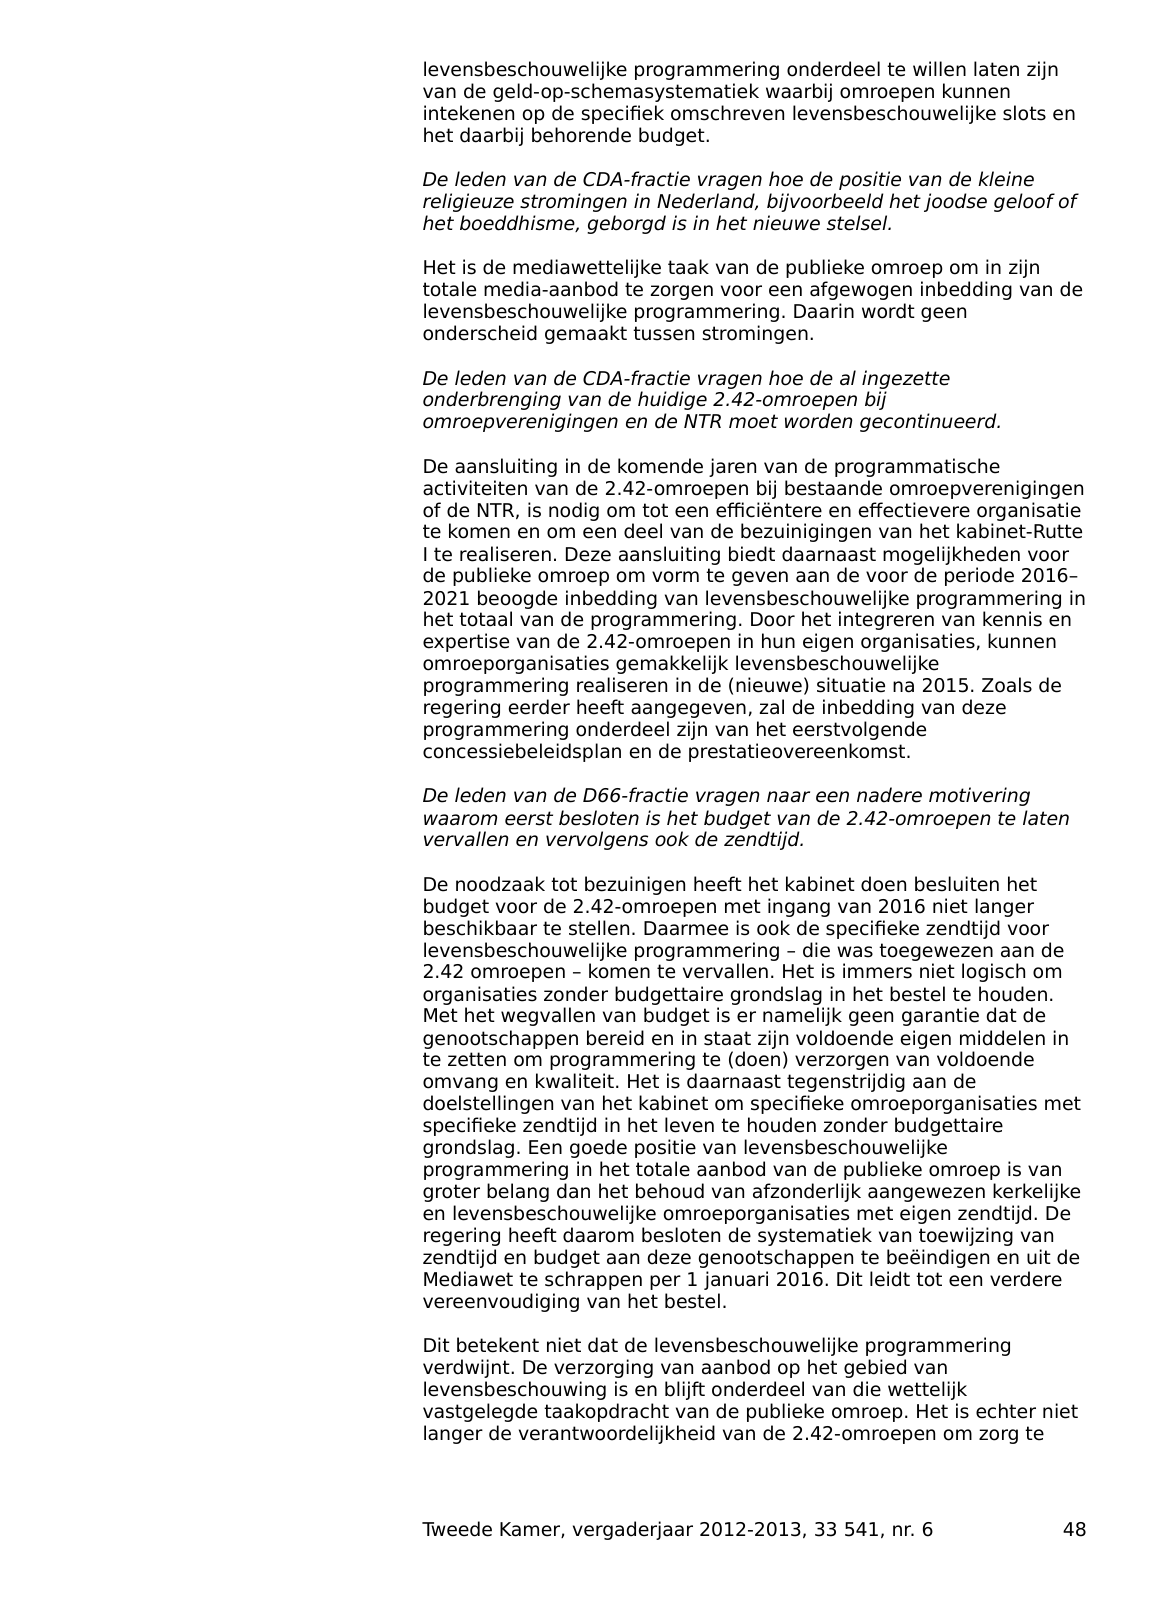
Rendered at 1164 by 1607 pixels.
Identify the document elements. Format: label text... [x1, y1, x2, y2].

text levensbeschouwelijke programmering onderdeel te willen laten zijn van de geld-op-schemasystematiek waarbij omroepen kunnen intekenen op de specifiek omschreven levensbeschouwelijke slots en het daarbij behorende budget. [422, 59, 1087, 147]
text De aansluiting in de komende jaren van de programmatische activiteiten van de 2.42-omroepen bij bestaande omroepverenigingen of de NTR, is nodig om tot een efficiëntere en effectievere organisatie te komen en om een deel van de bezuinigingen van het kabinet-Rutte I te realiseren. Deze aansluiting biedt daarnaast mogelijkheden voor de publieke omroep om vorm te geven aan de voor de periode 2016–2021 beoogde inbedding van levensbeschouwelijke programmering in het totaal van de programmering. Door het integreren van kennis en expertise van de 2.42-omroepen in hun eigen organisaties, kunnen omroeporganisaties gemakkelijk levensbeschouwelijke programmering realiseren in de (nieuwe) situatie na 2015. Zoals de regering eerder heeft aangegeven, zal de inbedding van deze programmering onderdeel zijn van het eerstvolgende concessiebeleidsplan en de prestatieovereenkomst. [422, 456, 1087, 763]
text Het is de mediawettelijke taak van de publieke omroep om in zijn totale media-aanbod te zorgen voor een afgewogen inbedding van de levensbeschouwelijke programmering. Daarin wordt geen onderscheid gemaakt tussen stromingen. [422, 257, 1087, 345]
text Dit betekent niet dat de levensbeschouwelijke programmering verdwijnt. De verzorging van aanbod op het gebied van levensbeschouwing is en blijft onderdeel van die wettelijk vastgelegde taakopdracht van de publieke omroep. Het is echter niet langer de verantwoordelijkheid van de 2.42-omroepen om zorg te [422, 1335, 1087, 1445]
text De leden van de D66-fractie vragen naar een nadere motivering waarom eerst besloten is het budget van de 2.42-omroepen te laten vervallen en vervolgens ook de zendtijd. [422, 785, 1087, 851]
text De leden van de CDA-fractie vragen hoe de positie van de kleine religieuze stromingen in Nederland, bijvoorbeeld het joodse geloof of het boeddhisme, geborgd is in het nieuwe stelsel. [422, 169, 1087, 235]
text De noodzaak tot bezuinigen heeft het kabinet doen besluiten het budget voor de 2.42-omroepen met ingang van 2016 niet langer beschikbaar te stellen. Daarmee is ook de specifieke zendtijd voor levensbeschouwelijke programmering – die was toegewezen aan de 2.42 omroepen – komen te vervallen. Het is immers niet logisch om organisaties zonder budgettaire grondslag in het bestel te houden. Met het wegvallen van budget is er namelijk geen garantie dat de genootschappen bereid en in staat zijn voldoende eigen middelen in te zetten om programmering te (doen) verzorgen van voldoende omvang en kwaliteit. Het is daarnaast tegenstrijdig aan de doelstellingen van het kabinet om specifieke omroeporganisaties met specifieke zendtijd in het leven te houden zonder budgettaire grondslag. Een goede positie van levensbeschouwelijke programmering in het totale aanbod van de publieke omroep is van groter belang dan het behoud van afzonderlijk aangewezen kerkelijke en levensbeschouwelijke omroeporganisaties met eigen zendtijd. De regering heeft daarom besloten de systematiek van toewijzing van zendtijd en budget aan deze genootschappen te beëindigen en uit de Mediawet te schrappen per 1 januari 2016. Dit leidt tot een verdere vereenvoudiging van het bestel. [422, 873, 1087, 1313]
text De leden van de CDA-fractie vragen hoe de al ingezette onderbrenging van de huidige 2.42-omroepen bij omroepverenigingen en de NTR moet worden gecontinueerd. [422, 367, 1087, 433]
